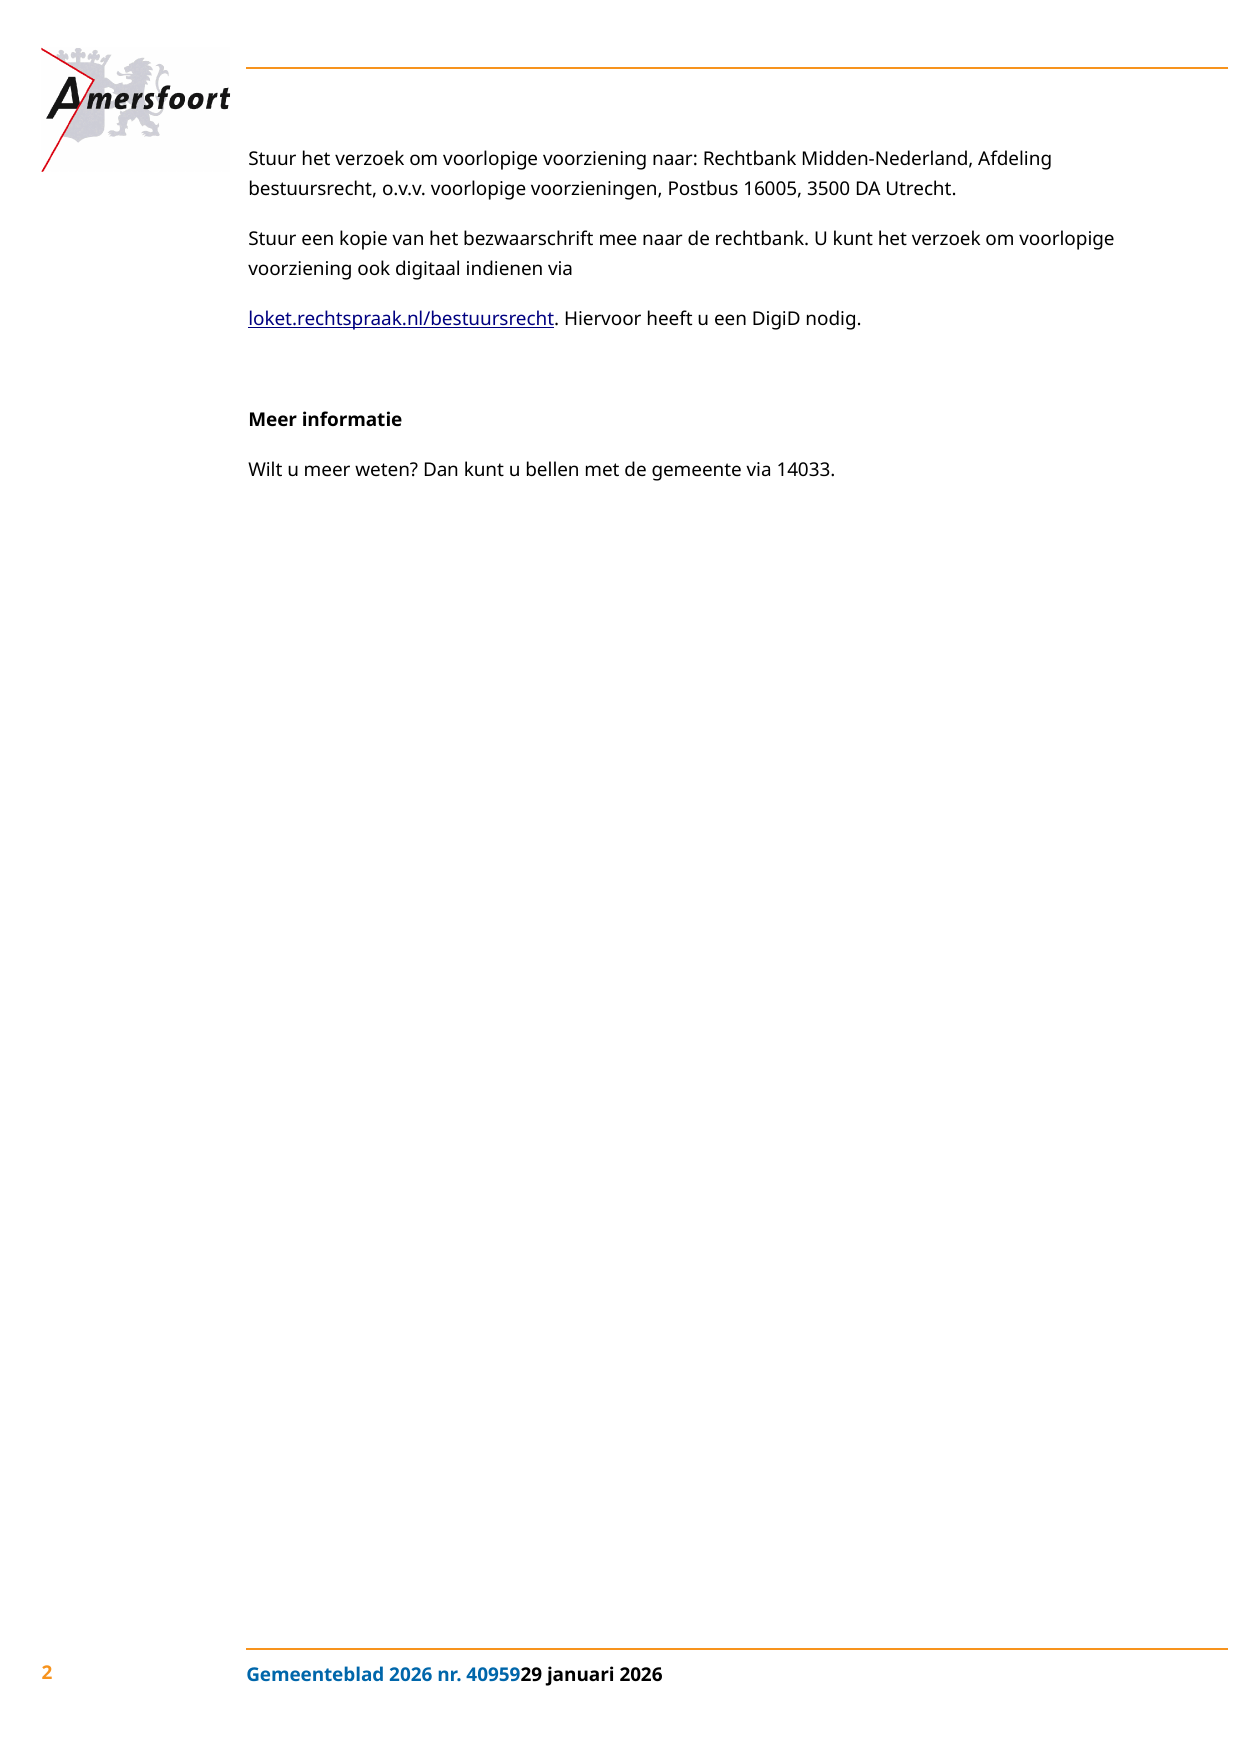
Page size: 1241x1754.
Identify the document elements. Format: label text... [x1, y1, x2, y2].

text Stuur het verzoek om voorlopige voorziening naar: Rechtbank Midden-Nederland, Afdeling bestuursrecht, o.v.v. voorlopige voorzieningen, Postbus 16005, 3500 DA Utrecht. [248, 145, 1152, 201]
text Stuur een kopie van het bezwaarschrift mee naar de rechtbank. U kunt het verzoek om voorlopige voorziening ook digitaal indienen via [248, 225, 1152, 281]
text loket.rechtspraak.nl/bestuursrecht. Hiervoor heeft u een DigiD nodig. [248, 305, 1152, 331]
text Wilt u meer weten? Dan kunt u bellen met de gemeente via 14033. [248, 456, 1152, 482]
text Meer informatie [248, 406, 1152, 432]
picture [41, 47, 231, 172]
